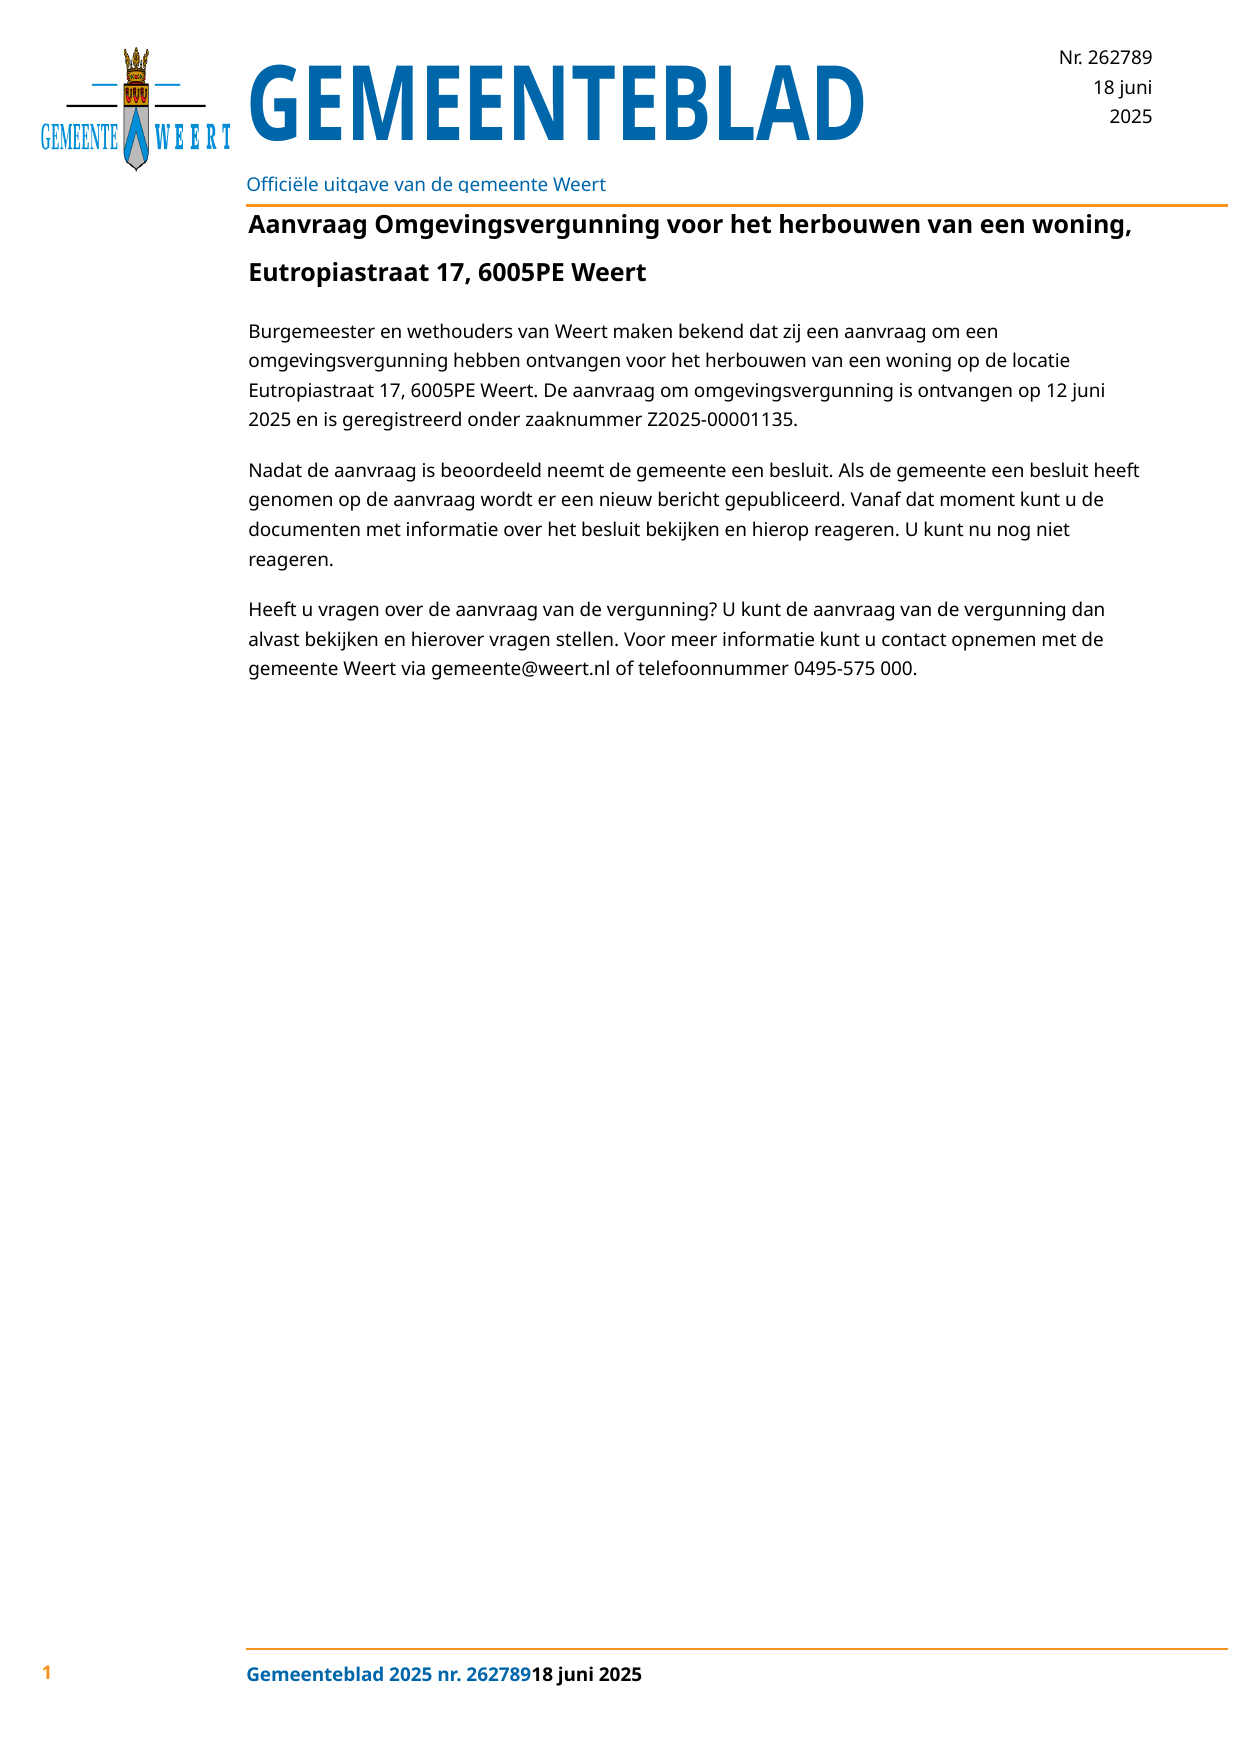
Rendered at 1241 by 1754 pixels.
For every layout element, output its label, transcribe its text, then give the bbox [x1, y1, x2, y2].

picture [41, 47, 231, 172]
text Burgemeester en wethouders van Weert maken bekend dat zij een aanvraag om een omgevingsvergunning hebben ontvangen voor het herbouwen van een woning op de locatie Eutropiastraat 17, 6005PE Weert. De aanvraag om omgevingsvergunning is ontvangen op 12 juni 2025 en is geregistreerd onder zaaknummer Z2025-00001135. [248, 318, 1152, 432]
text Heeft u vragen over de aanvraag van de vergunning? U kunt de aanvraag van de vergunning dan alvast bekijken en hierover vragen stellen. Voor meer informatie kunt u contact opnemen met de gemeente Weert via gemeente@weert.nl of telefoonnummer 0495-575 000. [248, 596, 1152, 681]
text Nadat de aanvraag is beoordeeld neemt de gemeente een besluit. Als de gemeente een besluit heeft genomen op de aanvraag wordt er een nieuw bericht gepubliceerd. Vanaf dat moment kunt u de documenten met informatie over het besluit bekijken en hierop reageren. U kunt nu nog niet reageren. [248, 457, 1152, 572]
text Aanvraag Omgevingsvergunning voor het herbouwen van een woning, Eutropiastraat 17, 6005PE Weert [248, 207, 1152, 288]
